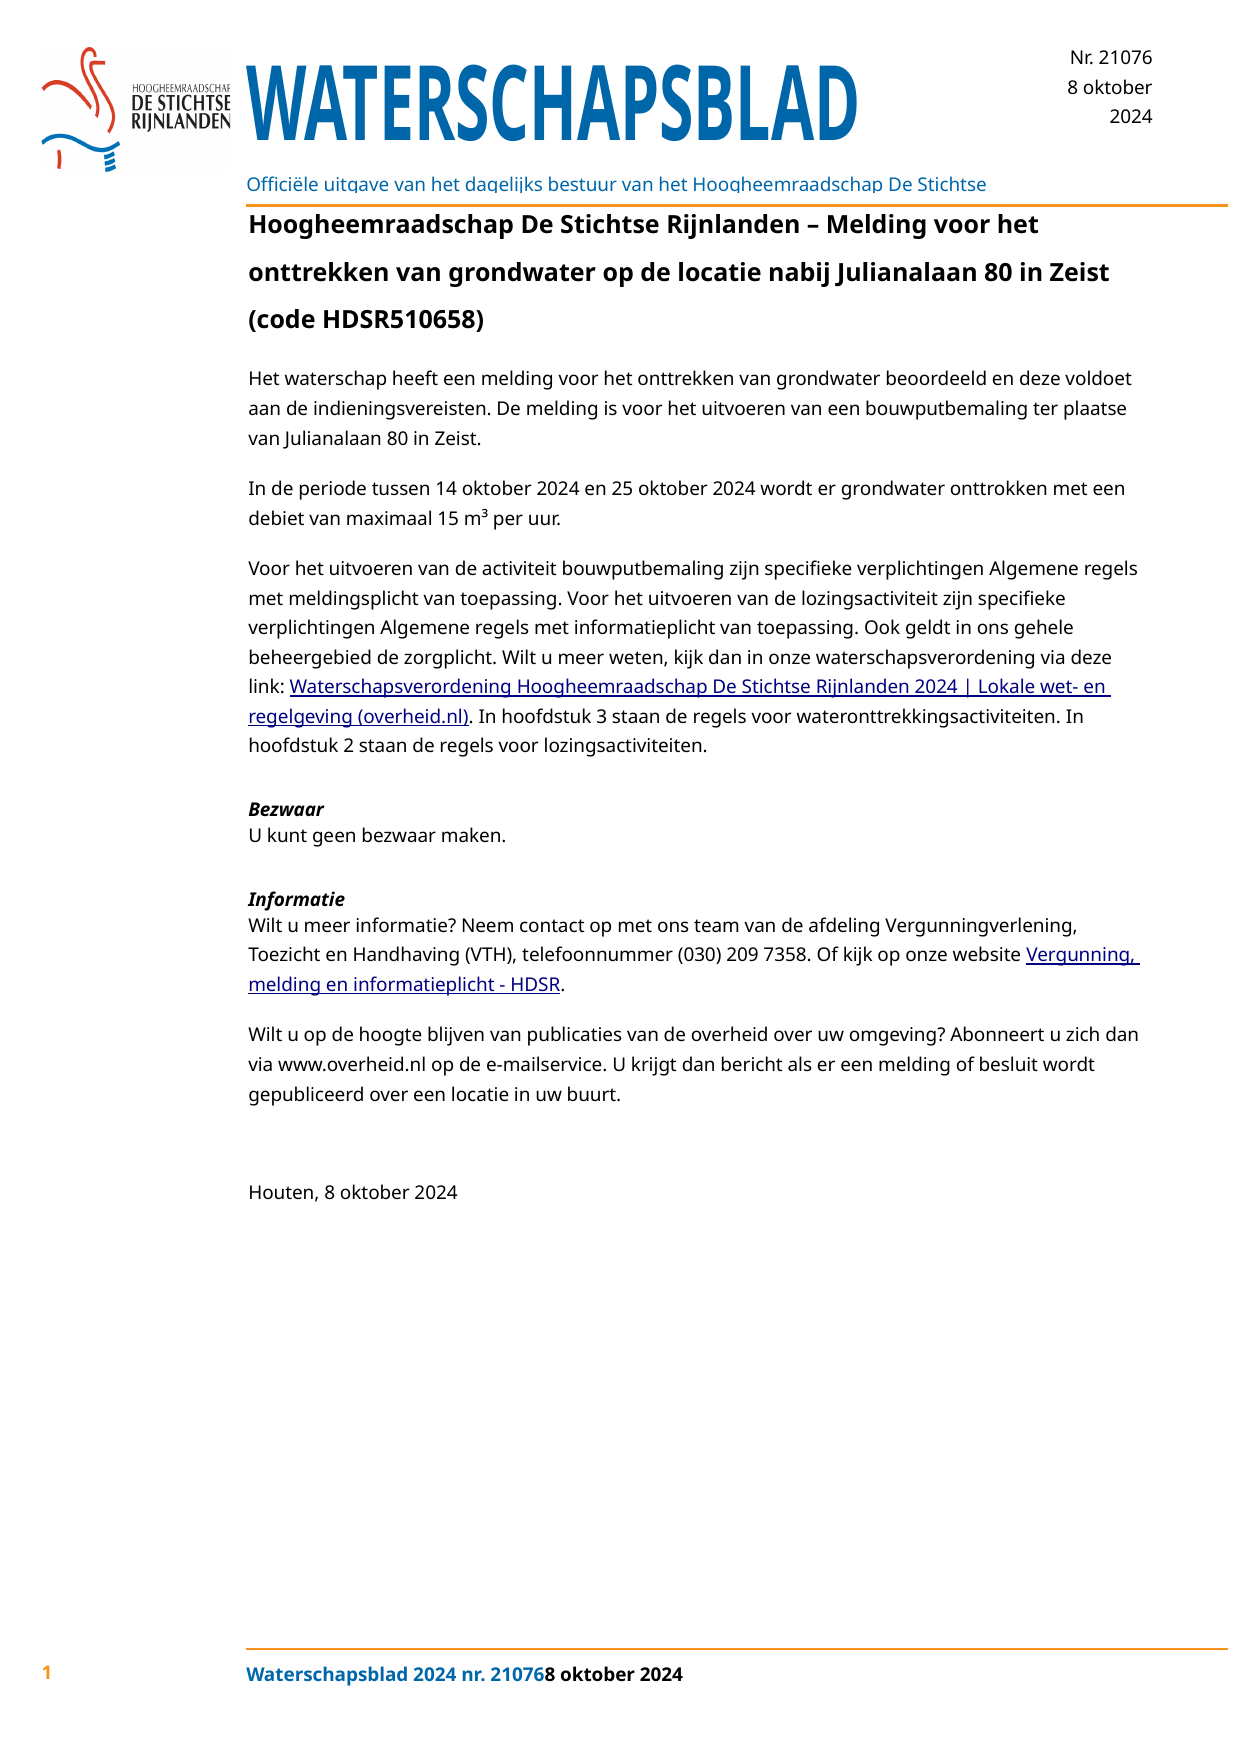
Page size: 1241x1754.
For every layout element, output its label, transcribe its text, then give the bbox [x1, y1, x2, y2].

text Wilt u meer informatie? Neem contact op met ons team van de afdeling Vergunningverlening, Toezicht en Handhaving (VTH), telefoonnummer (030) 209 7358. Of kijk op onze website Vergunning, melding en informatieplicht - HDSR. [248, 912, 1152, 997]
text Houten, 8 oktober 2024 [248, 1179, 1152, 1205]
text Bezwaar [248, 797, 1152, 822]
text Wilt u op de hoogte blijven van publicaties van de overheid over uw omgeving? Abonneert u zich dan via www.overheid.nl op de e-mailservice. U krijgt dan bericht als er een melding of besluit wordt gepubliceerd over een locatie in uw buurt. [248, 1022, 1152, 1106]
text Hoogheemraadschap De Stichtse Rijnlanden – Melding voor het onttrekken van grondwater op de locatie nabij Julianalaan 80 in Zeist (code HDSR510658) [248, 207, 1152, 336]
text U kunt geen bezwaar maken. [248, 822, 1152, 848]
text Voor het uitvoeren van de activiteit bouwputbemaling zijn specifieke verplichtingen Algemene regels met meldingsplicht van toepassing. Voor het uitvoeren van de lozingsactiviteit zijn specifieke verplichtingen Algemene regels met informatieplicht van toepassing. Ook geldt in ons gehele beheergebied de zorgplicht. Wilt u meer weten, kijk dan in onze waterschapsverordening via deze link: Waterschapsverordening Hoogheemraadschap De Stichtse Rijnlanden 2024 | Lokale wet- en regelgeving (overheid.nl). In hoofdstuk 3 staan de regels voor wateronttrekkingsactiviteiten. In hoofdstuk 2 staan de regels voor lozingsactiviteiten. [248, 555, 1152, 758]
picture [41, 47, 231, 172]
text Het waterschap heeft een melding voor het onttrekken van grondwater beoordeeld en deze voldoet aan de indieningsvereisten. De melding is voor het uitvoeren van een bouwputbemaling ter plaatse van Julianalaan 80 in Zeist. [248, 366, 1152, 450]
text Informatie [248, 886, 1152, 912]
text In de periode tussen 14 oktober 2024 en 25 oktober 2024 wordt er grondwater onttrokken met een debiet van maximaal 15 m³ per uur. [248, 475, 1152, 530]
